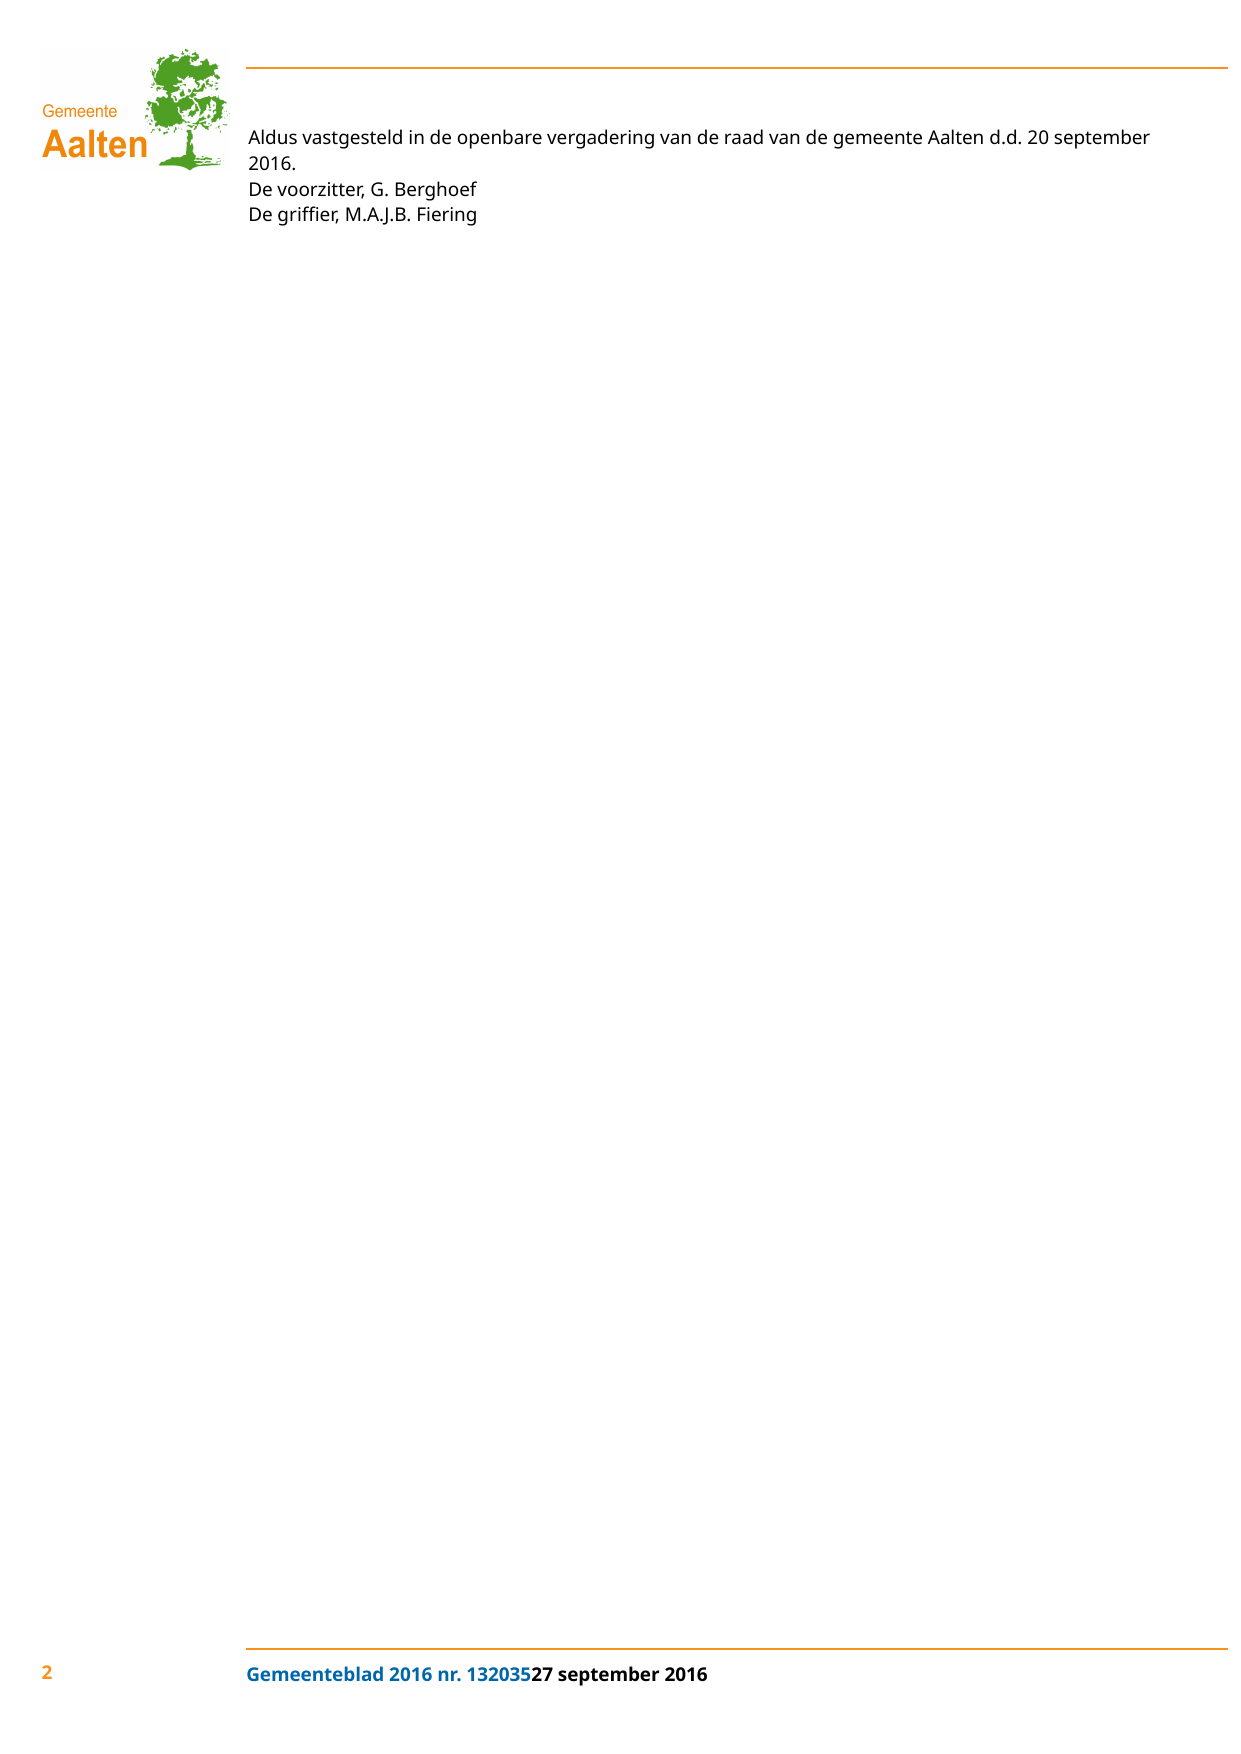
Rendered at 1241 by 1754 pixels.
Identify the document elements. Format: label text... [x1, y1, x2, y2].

text De griffier, M.A.J.B. Fiering [248, 202, 1152, 227]
picture [41, 47, 231, 172]
text De voorzitter, G. Berghoef [248, 176, 1152, 202]
text Aldus vastgesteld in de openbare vergadering van de raad van de gemeente Aalten d.d. 20 september 2016. [248, 124, 1152, 176]
